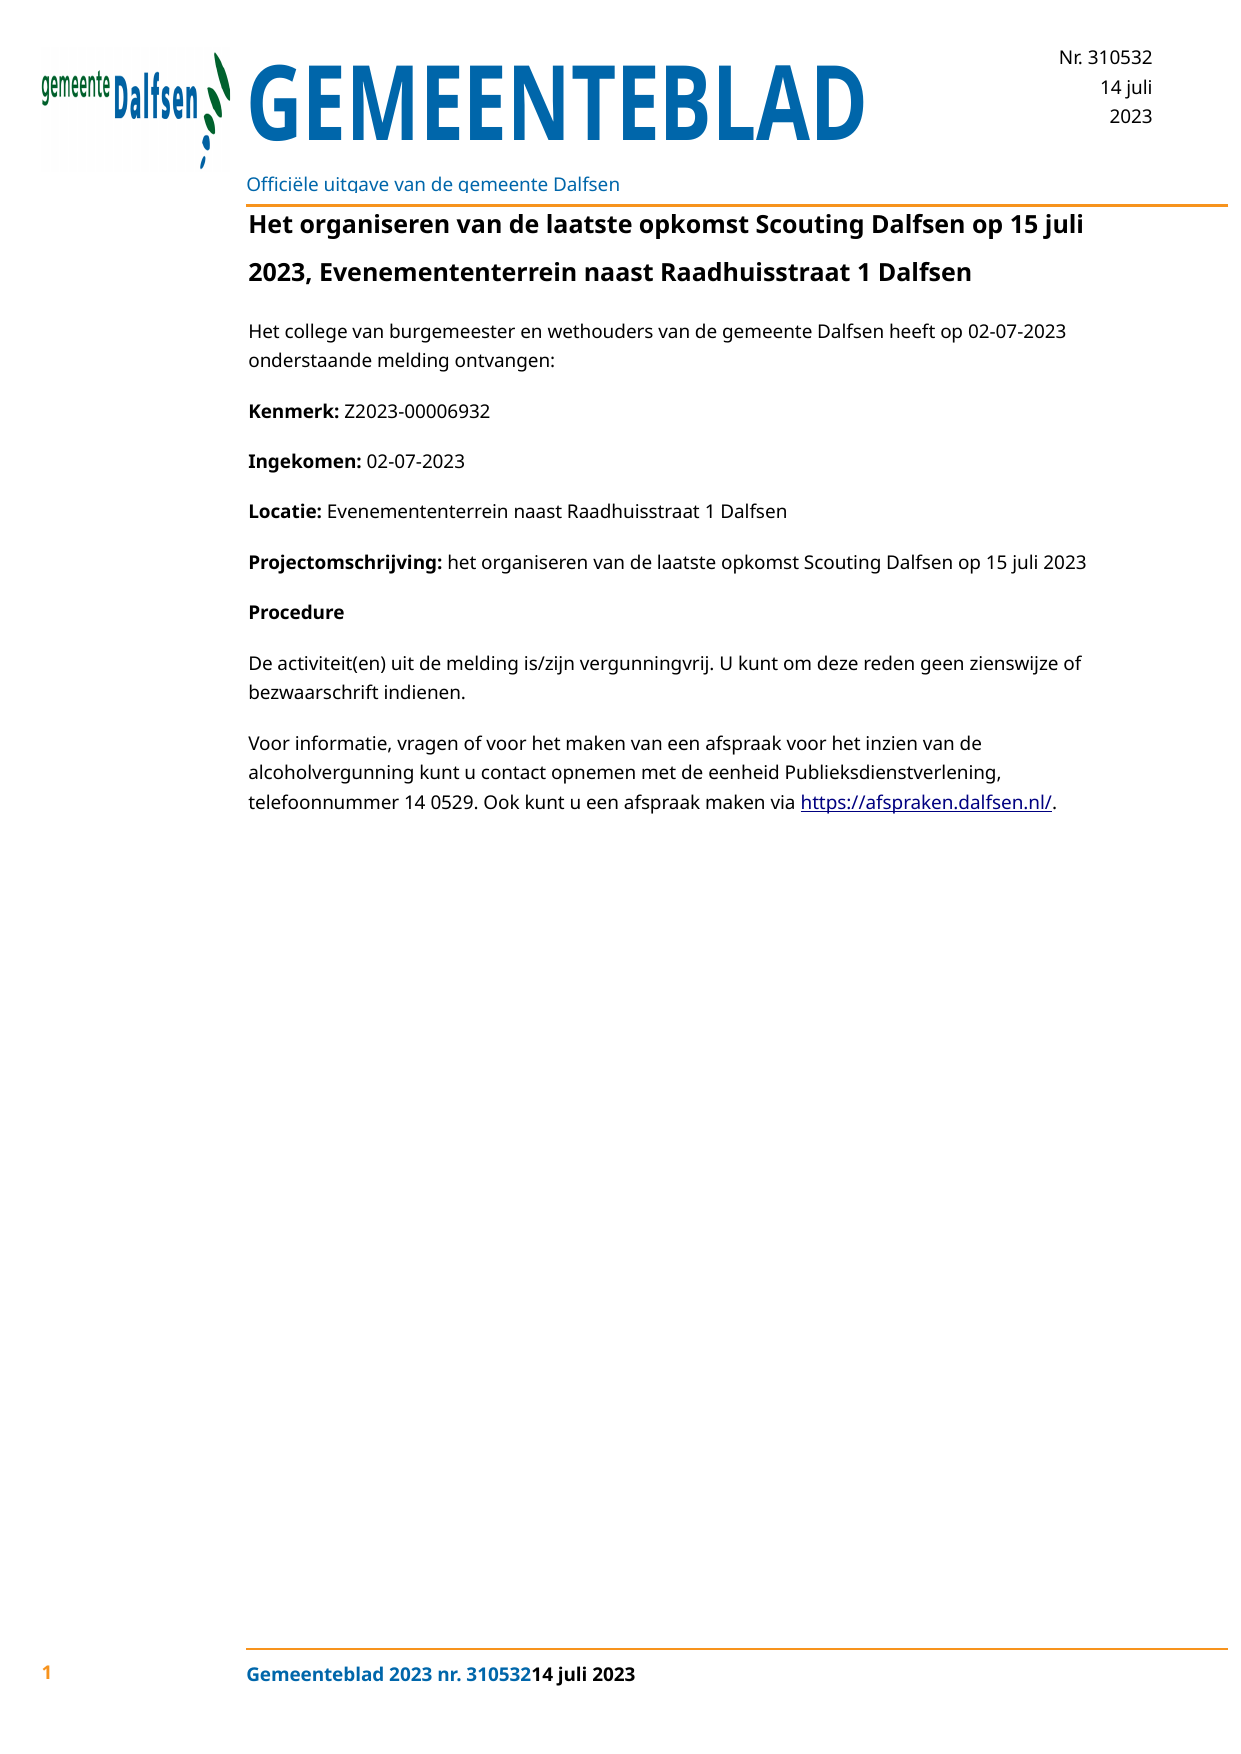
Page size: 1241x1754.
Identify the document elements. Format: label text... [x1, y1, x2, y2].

picture [41, 47, 231, 172]
text Procedure [248, 599, 1152, 625]
text Locatie: Evenemententerrein naast Raadhuisstraat 1 Dalfsen [248, 499, 1152, 524]
text Projectomschrijving: het organiseren van de laatste opkomst Scouting Dalfsen op 15 juli 2023 [248, 549, 1152, 575]
text De activiteit(en) uit de melding is/zijn vergunningvrij. U kunt om deze reden geen zienswijze of bezwaarschrift indienen. [248, 650, 1152, 705]
text Het college van burgemeester en wethouders van de gemeente Dalfsen heeft op 02-07-2023 onderstaande melding ontvangen: [248, 318, 1152, 373]
text Kenmerk: Z2023-00006932 [248, 398, 1152, 424]
text Het organiseren van de laatste opkomst Scouting Dalfsen op 15 juli 2023, Evenemententerrein naast Raadhuisstraat 1 Dalfsen [248, 207, 1152, 288]
text Voor informatie, vragen of voor het maken van een afspraak voor het inzien van de alcoholvergunning kunt u contact opnemen met de eenheid Publieksdienstverlening, telefoonnummer 14 0529. Ook kunt u een afspraak maken via https://afspraken.dalfsen.nl/. [248, 730, 1152, 815]
text Ingekomen: 02-07-2023 [248, 448, 1152, 474]
